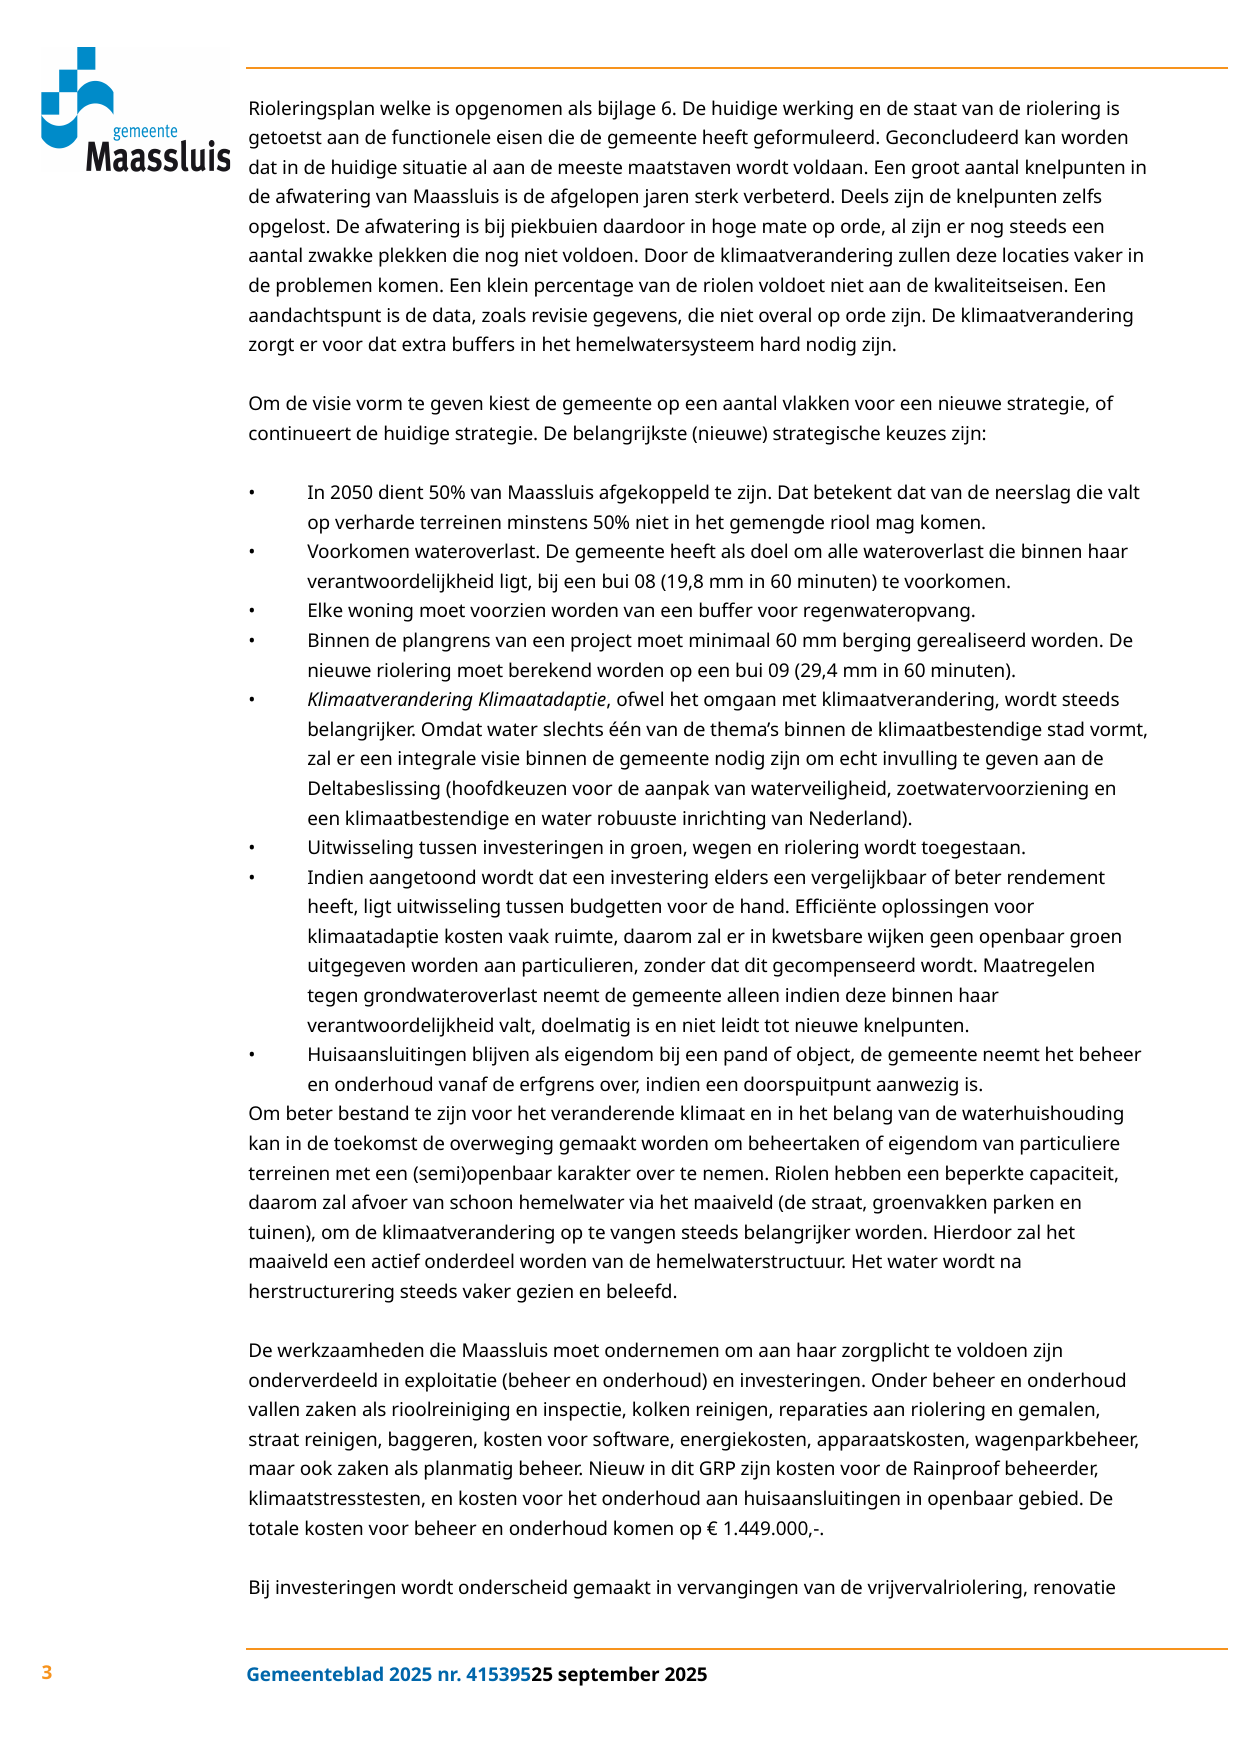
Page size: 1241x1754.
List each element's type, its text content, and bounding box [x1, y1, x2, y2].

list Uitwisseling tussen investeringen in groen, wegen en riolering wordt toegestaan. [248, 834, 1152, 860]
text Bij investeringen wordt onderscheid gemaakt in vervangingen van de vrijvervalriolering, renovatie [248, 1574, 1152, 1600]
text Om de visie vorm te geven kiest de gemeente op een aantal vlakken voor een nieuwe strategie, of continueert de huidige strategie. De belangrijkste (nieuwe) strategische keuzes zijn: [248, 391, 1152, 446]
list Indien aangetoond wordt dat een investering elders een vergelijkbaar of beter rendement heeft, ligt uitwisseling tussen budgetten voor de hand. Efficiënte oplossingen voor klimaatadaptie kosten vaak ruimte, daarom zal er in kwetsbare wijken geen openbaar groen uitgegeven worden aan particulieren, zonder dat dit gecompenseerd wordt. Maatregelen tegen grondwateroverlast neemt de gemeente alleen indien deze binnen haar verantwoordelijkheid valt, doelmatig is en niet leidt tot nieuwe knelpunten. [248, 864, 1152, 1038]
text Rioleringsplan welke is opgenomen als bijlage 6. De huidige werking en de staat van de riolering is getoetst aan de functionele eisen die de gemeente heeft geformuleerd. Geconcludeerd kan worden dat in de huidige situatie al aan de meeste maatstaven wordt voldaan. Een groot aantal knelpunten in de afwatering van Maassluis is de afgelopen jaren sterk verbeterd. Deels zijn de knelpunten zelfs opgelost. De afwatering is bij piekbuien daardoor in hoge mate op orde, al zijn er nog steeds een aantal zwakke plekken die nog niet voldoen. Door de klimaatverandering zullen deze locaties vaker in de problemen komen. Een klein percentage van de riolen voldoet niet aan de kwaliteitseisen. Een aandachtspunt is de data, zoals revisie gegevens, die niet overal op orde zijn. De klimaatverandering zorgt er voor dat extra buffers in het hemelwatersysteem hard nodig zijn. [248, 95, 1152, 357]
list Elke woning moet voorzien worden van een buffer voor regenwateropvang. [248, 598, 1152, 623]
list Klimaatverandering Klimaatadaptie, ofwel het omgaan met klimaatverandering, wordt steeds belangrijker. Omdat water slechts één van de thema’s binnen de klimaatbestendige stad vormt, zal er een integrale visie binnen de gemeente nodig zijn om echt invulling te geven aan de Deltabeslissing (hoofdkeuzen voor de aanpak van waterveiligheid, zoetwatervoorziening en een klimaatbestendige en water robuuste inrichting van Nederland). [248, 686, 1152, 831]
text Om beter bestand te zijn voor het veranderende klimaat en in het belang van de waterhuishouding kan in de toekomst de overweging gemaakt worden om beheertaken of eigendom van particuliere terreinen met een (semi)openbaar karakter over te nemen. Riolen hebben een beperkte capaciteit, daarom zal afvoer van schoon hemelwater via het maaiveld (de straat, groenvakken parken en tuinen), om de klimaatverandering op te vangen steeds belangrijker worden. Hierdoor zal het maaiveld een actief onderdeel worden van de hemelwaterstructuur. Het water wordt na herstructurering steeds vaker gezien en beleefd. [248, 1101, 1152, 1304]
picture [41, 47, 231, 172]
picture [41, 47, 77, 92]
list Voorkomen wateroverlast. De gemeente heeft als doel om alle wateroverlast die binnen haar verantwoordelijkheid ligt, bij een bui 08 (19,8 mm in 60 minuten) te voorkomen. [248, 538, 1152, 594]
list Binnen de plangrens van een project moet minimaal 60 mm berging gerealiseerd worden. De nieuwe riolering moet berekend worden op een bui 09 (29,4 mm in 60 minuten). [248, 627, 1152, 683]
list Huisaansluitingen blijven als eigendom bij een pand of object, de gemeente neemt het beheer en onderhoud vanaf de erfgrens over, indien een doorspuitpunt aanwezig is. [248, 1041, 1152, 1097]
list In 2050 dient 50% van Maassluis afgekoppeld te zijn. Dat betekent dat van de neerslag die valt op verharde terreinen minstens 50% niet in het gemengde riool mag komen. [248, 479, 1152, 535]
text De werkzaamheden die Maassluis moet ondernemen om aan haar zorgplicht te voldoen zijn onderverdeeld in exploitatie (beheer en onderhoud) en investeringen. Onder beheer en onderhoud vallen zaken als rioolreiniging en inspectie, kolken reinigen, reparaties aan riolering en gemalen, straat reinigen, baggeren, kosten voor software, energiekosten, apparaatskosten, wagenparkbeheer, maar ook zaken als planmatig beheer. Nieuw in dit GRP zijn kosten voor de Rainproof beheerder, klimaatstresstesten, en kosten voor het onderhoud aan huisaansluitingen in openbaar gebied. De totale kosten voor beheer en onderhoud komen op € 1.449.000,-. [248, 1337, 1152, 1541]
